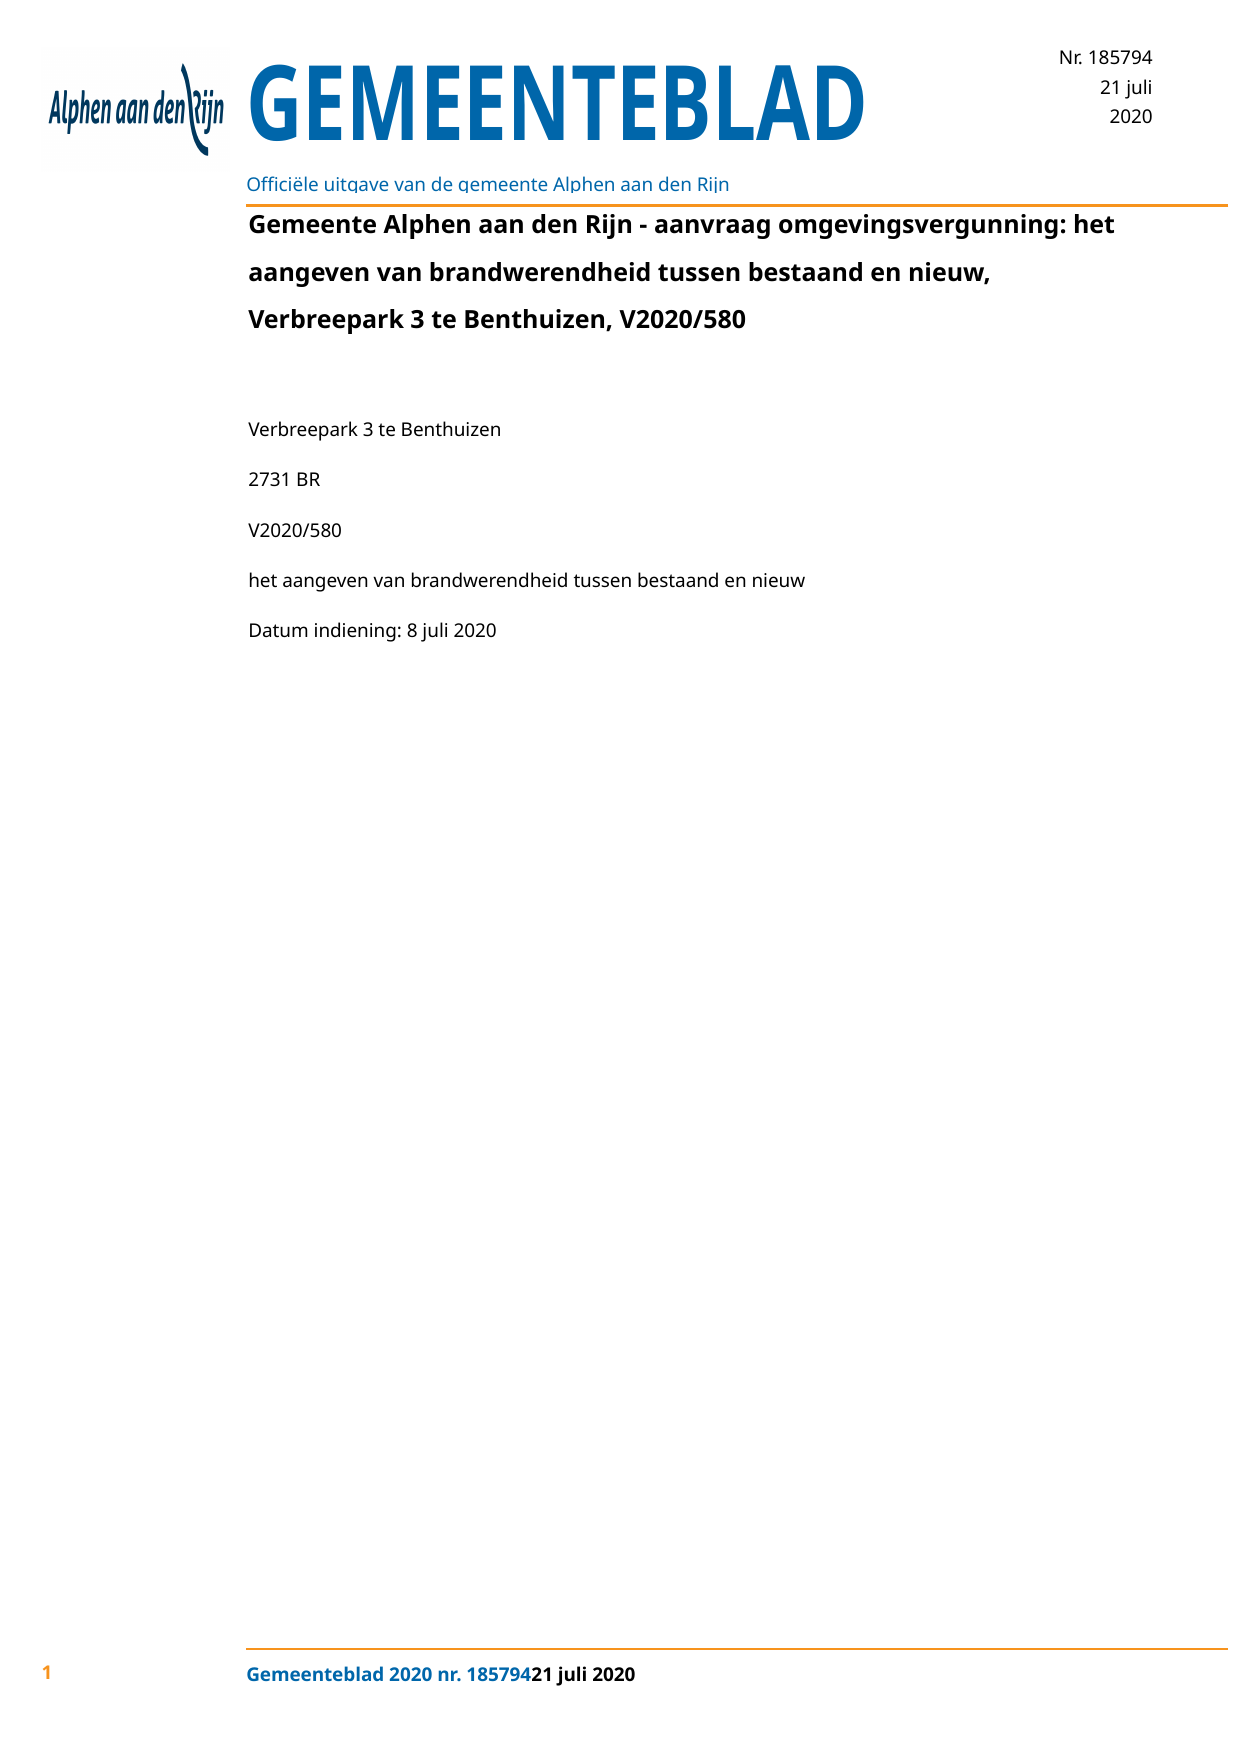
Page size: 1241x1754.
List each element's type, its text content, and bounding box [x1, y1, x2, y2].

text Gemeente Alphen aan den Rijn - aanvraag omgevingsvergunning: het aangeven van brandwerendheid tussen bestaand en nieuw, Verbreepark 3 te Benthuizen, V2020/580 [248, 207, 1152, 336]
picture [41, 47, 231, 172]
text 2731 BR [248, 466, 1152, 492]
text het aangeven van brandwerendheid tussen bestaand en nieuw [248, 567, 1152, 593]
text V2020/580 [248, 517, 1152, 542]
text Datum indiening: 8 juli 2020 [248, 618, 1152, 643]
text Verbreepark 3 te Benthuizen [248, 416, 1152, 442]
